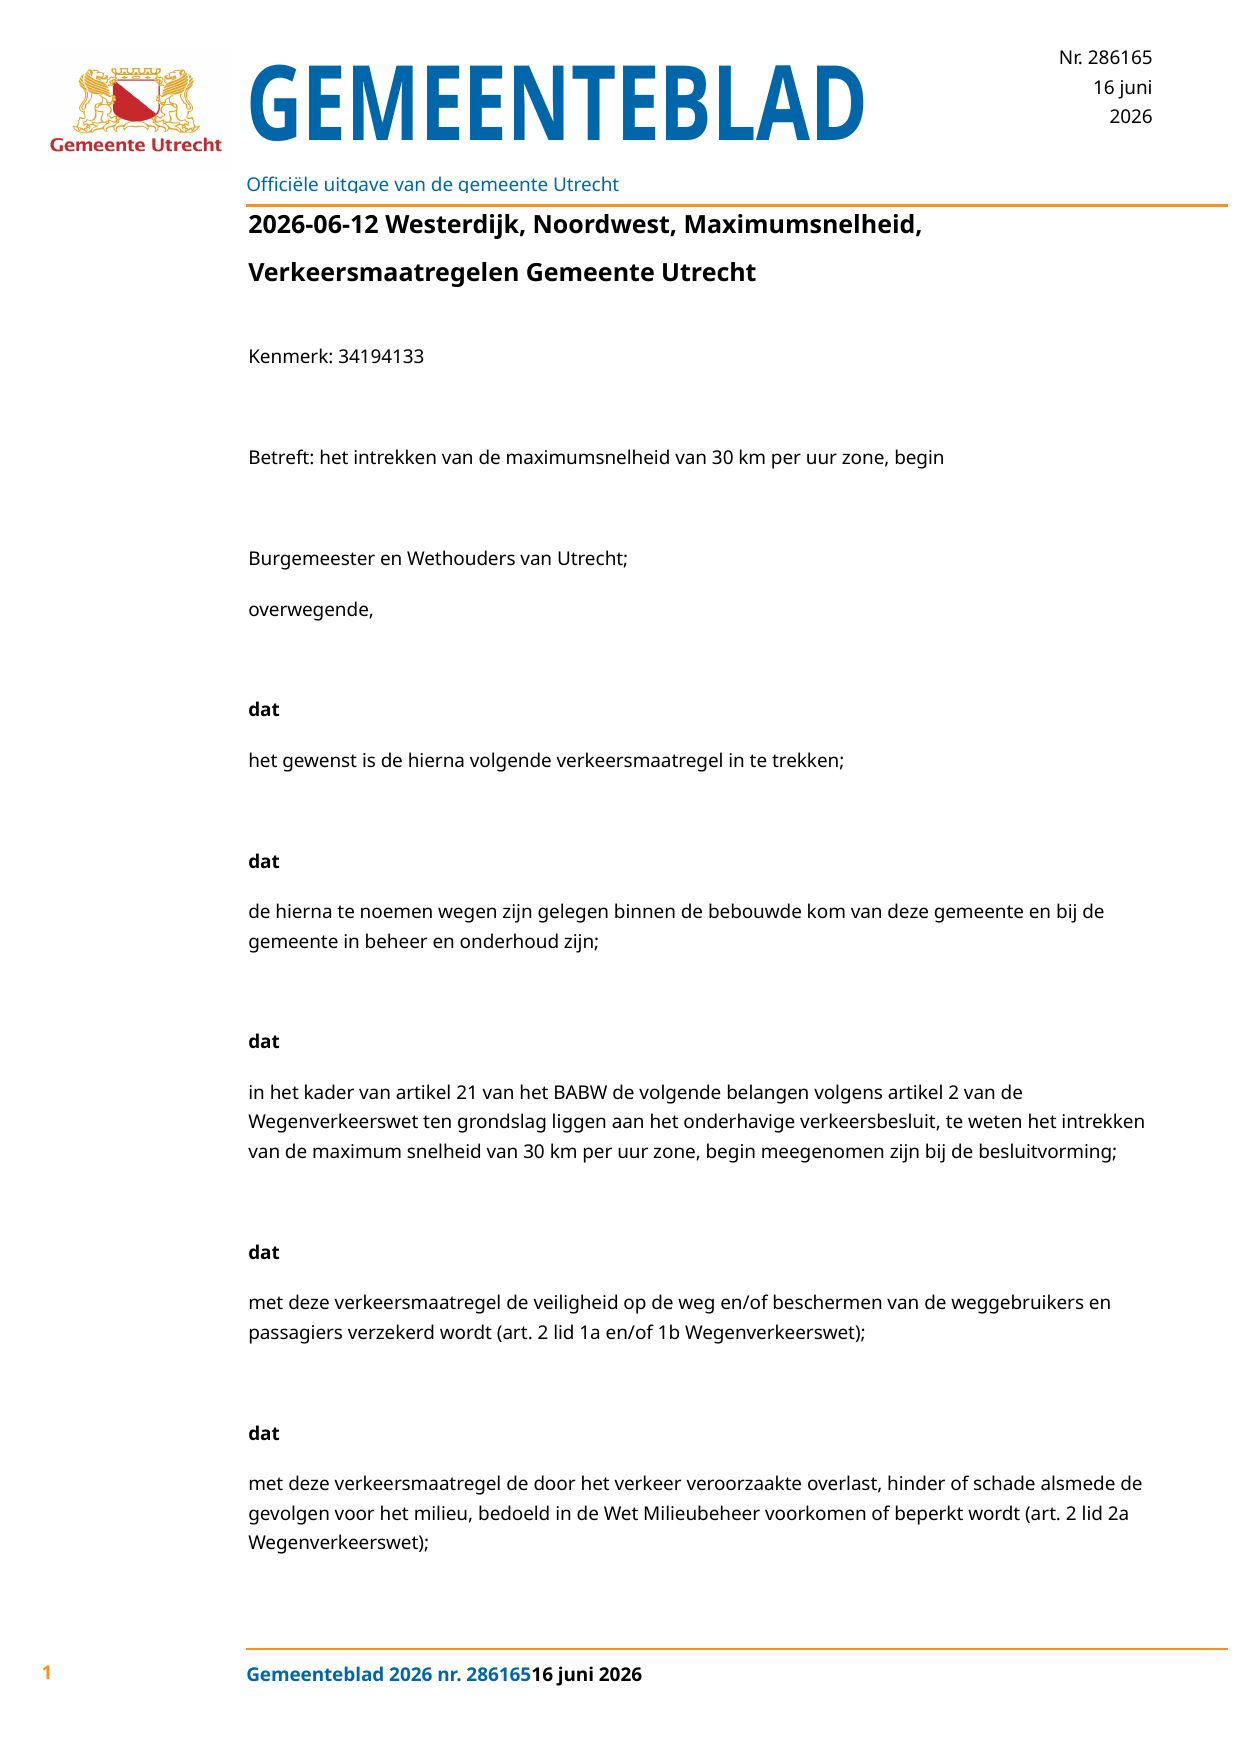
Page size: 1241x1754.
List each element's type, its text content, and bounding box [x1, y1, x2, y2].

text de hierna te noemen wegen zijn gelegen binnen de bebouwde kom van deze gemeente en bij de gemeente in beheer en onderhoud zijn; [248, 898, 1152, 953]
text Betreft: het intrekken van de maximumsnelheid van 30 km per uur zone, begin [248, 444, 1152, 470]
text in het kader van artikel 21 van het BABW de volgende belangen volgens artikel 2 van de Wegenverkeerswet ten grondslag liggen aan het onderhavige verkeersbesluit, te weten het intrekken van de maximum snelheid van 30 km per uur zone, begin meegenomen zijn bij de besluitvorming; [248, 1079, 1152, 1164]
text overwegende, [248, 596, 1152, 621]
picture [41, 47, 231, 172]
text dat [248, 1239, 1152, 1265]
text dat [248, 697, 1152, 722]
text 2026-06-12 Westerdijk, Noordwest, Maximumsnelheid, Verkeersmaatregelen Gemeente Utrecht [248, 207, 1152, 288]
text met deze verkeersmaatregel de veiligheid op de weg en/of beschermen van de weggebruikers en passagiers verzekerd wordt (art. 2 lid 1a en/of 1b Wegenverkeerswet); [248, 1289, 1152, 1345]
text dat [248, 1420, 1152, 1446]
text met deze verkeersmaatregel de door het verkeer veroorzaakte overlast, hinder of schade alsmede de gevolgen voor het milieu, bedoeld in de Wet Milieubeheer voorkomen of beperkt wordt (art. 2 lid 2a Wegenverkeerswet); [248, 1470, 1152, 1555]
text het gewenst is de hierna volgende verkeersmaatregel in te trekken; [248, 747, 1152, 773]
text Kenmerk: 34194133 [248, 344, 1152, 369]
text dat [248, 848, 1152, 873]
text dat [248, 1029, 1152, 1054]
text Burgemeester en Wethouders van Utrecht; [248, 545, 1152, 571]
